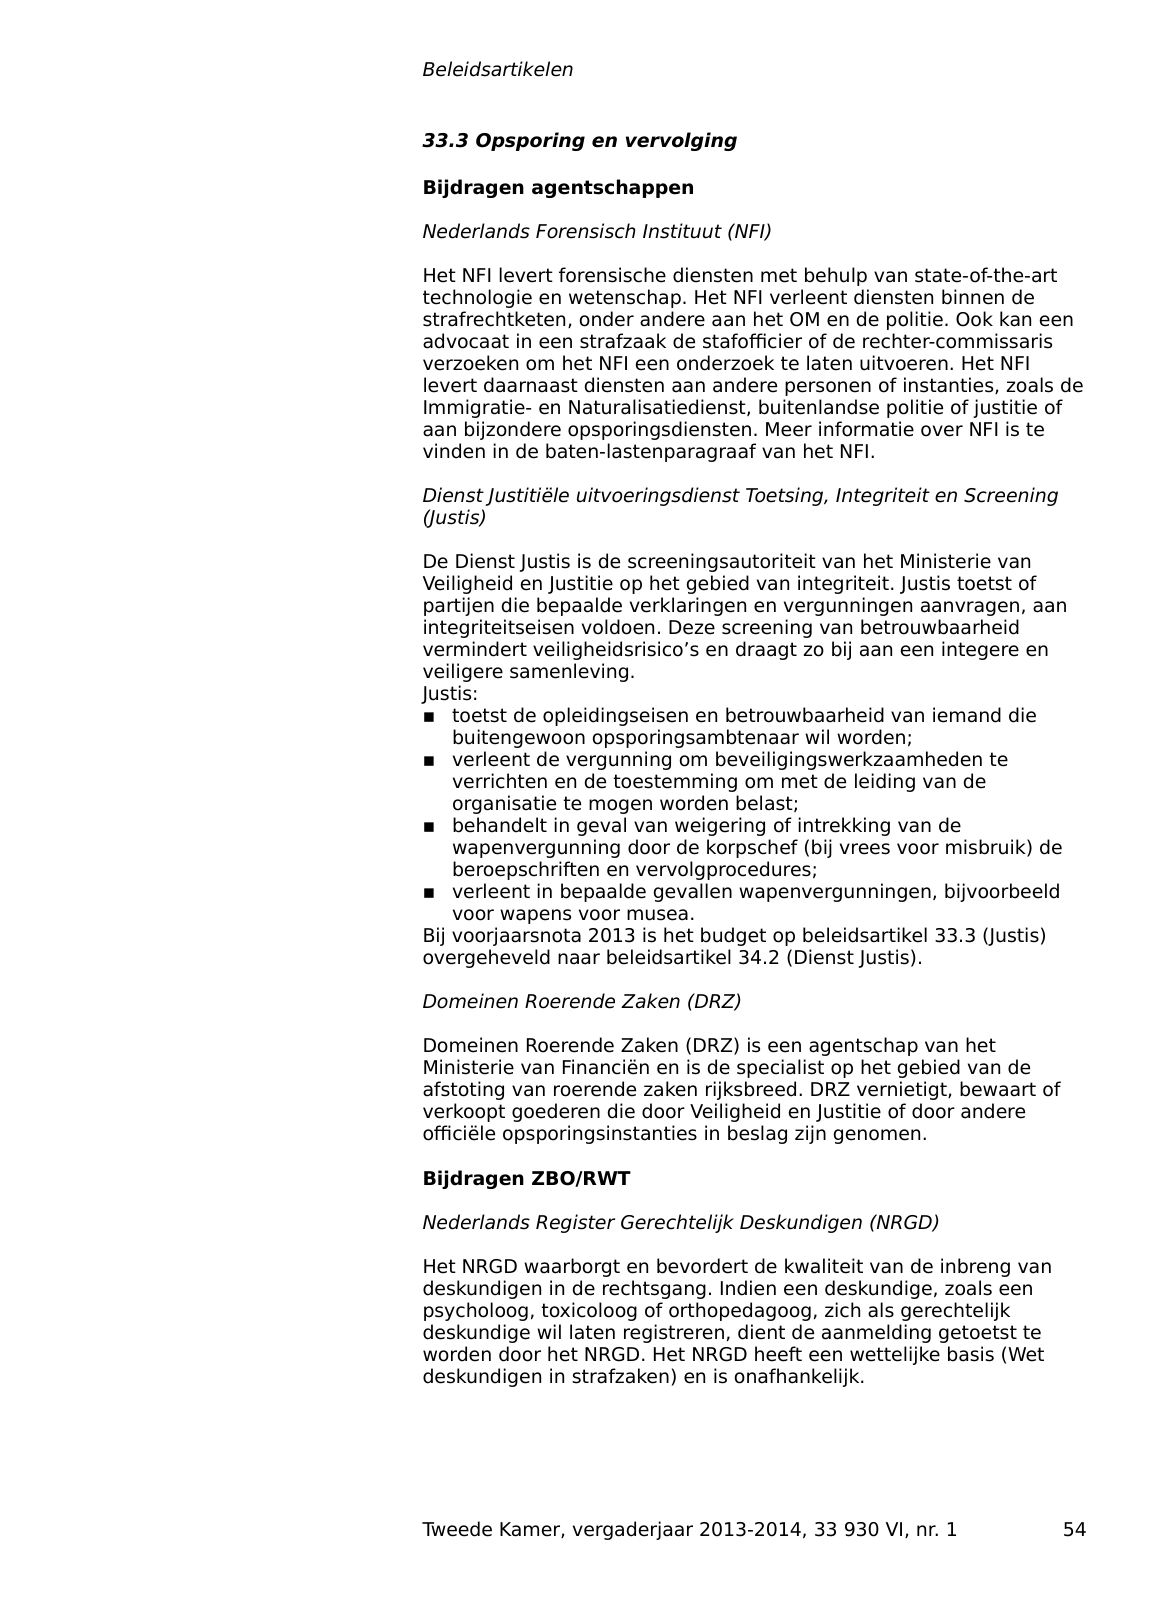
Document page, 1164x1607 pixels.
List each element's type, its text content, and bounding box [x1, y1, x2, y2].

subtitle Bijdragen ZBO/RWT [422, 1167, 1087, 1189]
text Bij voorjaarsnota 2013 is het budget op beleidsartikel 33.3 (Justis) overgeheveld naar beleidsartikel 34.2 (Dienst Justis). [422, 925, 1087, 969]
text Het NRGD waarborgt en bevordert de kwaliteit van de inbreng van deskundigen in de rechtsgang. Indien een deskundige, zoals een psycholoog, toxicoloog of orthopedagoog, zich als gerechtelijk deskundige wil laten registreren, dient de aanmelding getoetst te worden door het NRGD. Het NRGD heeft een wettelijke basis (Wet deskundigen in strafzaken) en is onafhankelijk. [422, 1256, 1087, 1388]
subtitle Bijdragen agentschappen [422, 177, 1087, 199]
text De Dienst Justis is de screeningsautoriteit van het Ministerie van Veiligheid en Justitie op het gebied van integriteit. Justis toetst of partijen die bepaalde verklaringen en vergunningen aanvragen, aan integriteitseisen voldoen. Deze screening van betrouwbaarheid vermindert veiligheidsrisico’s en draagt zo bij aan een integere en veiligere samenleving. [422, 551, 1087, 683]
text ▪ verleent in bepaalde gevallen wapenvergunningen, bijvoorbeeld voor wapens voor musea. [422, 881, 1087, 925]
text ▪ behandelt in geval van weigering of intrekking van de wapenvergunning door de korpschef (bij vrees voor misbruik) de beroepschriften en vervolgprocedures; [422, 815, 1087, 881]
subtitle 33.3 Opsporing en vervolging [422, 130, 1087, 152]
subtitle Nederlands Forensisch Instituut (NFI) [422, 221, 1087, 243]
text ▪ toetst de opleidingseisen en betrouwbaarheid van iemand die buitengewoon opsporingsambtenaar wil worden; [422, 705, 1087, 749]
subtitle Domeinen Roerende Zaken (DRZ) [422, 991, 1087, 1013]
text ▪ verleent de vergunning om beveiligingswerkzaamheden te verrichten en de toestemming om met de leiding van de organisatie te mogen worden belast; [422, 749, 1087, 815]
subtitle Nederlands Register Gerechtelijk Deskundigen (NRGD) [422, 1212, 1087, 1233]
text Domeinen Roerende Zaken (DRZ) is een agentschap van het Ministerie van Financiën en is de specialist op het gebied van de afstoting van roerende zaken rijksbreed. DRZ vernietigt, bewaart of verkoopt goederen die door Veiligheid en Justitie of door andere officiële opsporingsinstanties in beslag zijn genomen. [422, 1035, 1087, 1145]
subtitle Dienst Justitiële uitvoeringsdienst Toetsing, Integriteit en Screening (Justis) [422, 485, 1087, 529]
text Het NFI levert forensische diensten met behulp van state-of-the-art technologie en wetenschap. Het NFI verleent diensten binnen de strafrechtketen, onder andere aan het OM en de politie. Ook kan een advocaat in een strafzaak de stafofficier of de rechter-commissaris verzoeken om het NFI een onderzoek te laten uitvoeren. Het NFI levert daarnaast diensten aan andere personen of instanties, zoals de Immigratie- en Naturalisatiedienst, buitenlandse politie of justitie of aan bijzondere opsporingsdiensten. Meer informatie over NFI is te vinden in de baten-lastenparagraaf van het NFI. [422, 265, 1087, 463]
text Justis: [422, 683, 1087, 705]
